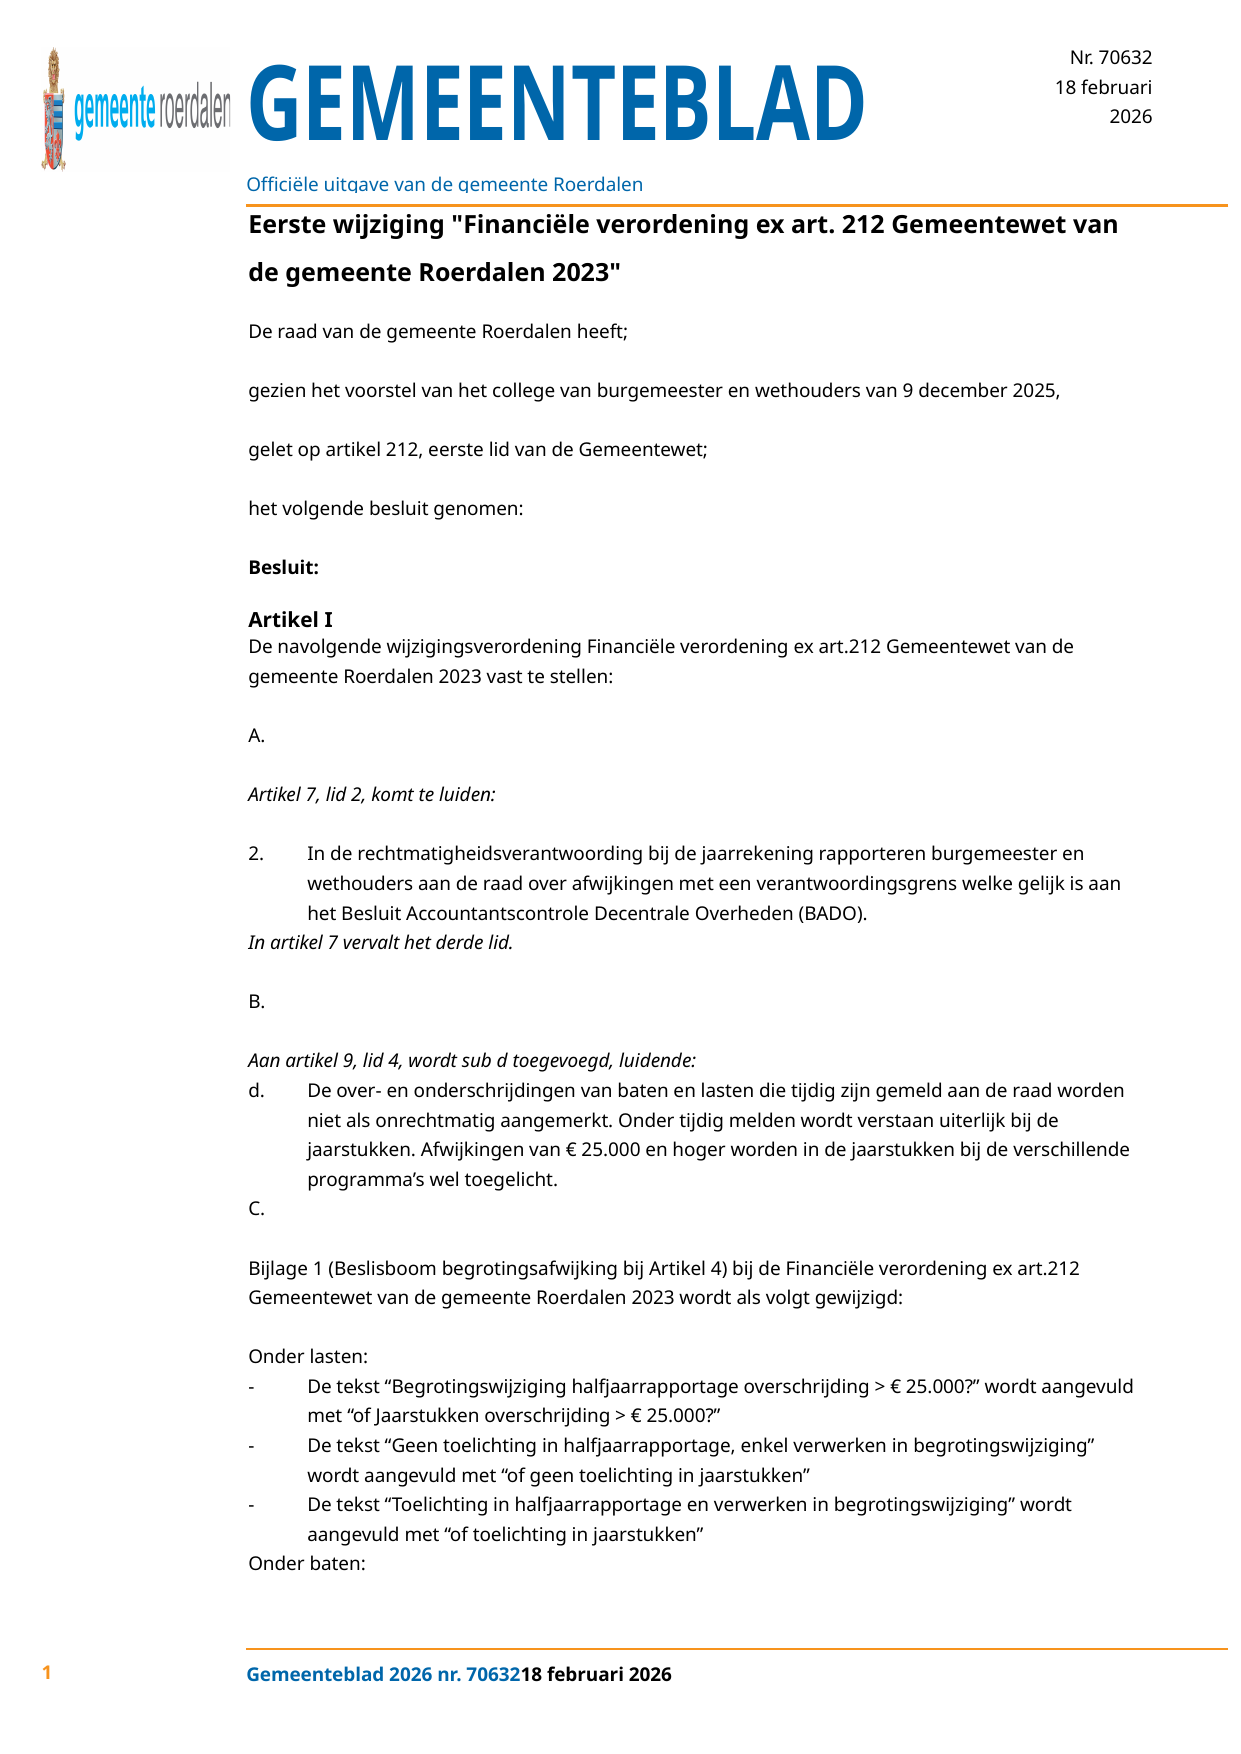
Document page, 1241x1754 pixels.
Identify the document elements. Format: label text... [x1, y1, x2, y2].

text gelet op artikel 212, eerste lid van de Gemeentewet; [248, 436, 1152, 462]
text Eerste wijziging "Financiële verordening ex art. 212 Gemeentewet van de gemeente Roerdalen 2023" [248, 207, 1152, 288]
list De tekst “Geen toelichting in halfjaarrapportage, enkel verwerken in begrotingswijziging” wordt aangevuld met “of geen toelichting in jaarstukken” [248, 1432, 1152, 1487]
list De tekst “Toelichting in halfjaarrapportage en verwerken in begrotingswijziging” wordt aangevuld met “of toelichting in jaarstukken” [248, 1491, 1152, 1547]
text C. [248, 1196, 1152, 1221]
picture [41, 47, 231, 172]
text De raad van de gemeente Roerdalen heeft; [248, 318, 1152, 344]
text Aan artikel 9, lid 4, wordt sub d toegevoegd, luidende: [248, 1048, 1152, 1073]
text In artikel 7 vervalt het derde lid. [248, 929, 1152, 955]
text het volgende besluit genomen: [248, 495, 1152, 521]
text A. [248, 722, 1152, 748]
text De navolgende wijzigingsverordening Financiële verordening ex art.212 Gemeentewet van de gemeente Roerdalen 2023 vast te stellen: [248, 633, 1152, 689]
text Artikel 7, lid 2, komt te luiden: [248, 781, 1152, 807]
text gezien het voorstel van het college van burgemeester en wethouders van 9 december 2025, [248, 377, 1152, 403]
list De over- en onderschrijdingen van baten en lasten die tijdig zijn gemeld aan de raad worden niet als onrechtmatig aangemerkt. Onder tijdig melden wordt verstaan uiterlijk bij de jaarstukken. Afwijkingen van € 25.000 en hoger worden in de jaarstukken bij de verschillende programma’s wel toegelicht. [248, 1077, 1152, 1192]
text B. [248, 988, 1152, 1014]
text Onder baten: [248, 1551, 1152, 1576]
text Besluit: [248, 554, 1152, 580]
list In de rechtmatigheidsverantwoording bij de jaarrekening rapporteren burgemeester en wethouders aan de raad over afwijkingen met een verantwoordingsgrens welke gelijk is aan het Besluit Accountantscontrole Decentrale Overheden (BADO). [248, 841, 1152, 925]
text Onder lasten: [248, 1343, 1152, 1369]
text Artikel I [248, 605, 1152, 633]
text Bijlage 1 (Beslisboom begrotingsafwijking bij Artikel 4) bij de Financiële verordening ex art.212 Gemeentewet van de gemeente Roerdalen 2023 wordt als volgt gewijzigd: [248, 1255, 1152, 1310]
list De tekst “Begrotingswijziging halfjaarrapportage overschrijding > € 25.000?” wordt aangevuld met “of Jaarstukken overschrijding > € 25.000?” [248, 1373, 1152, 1428]
